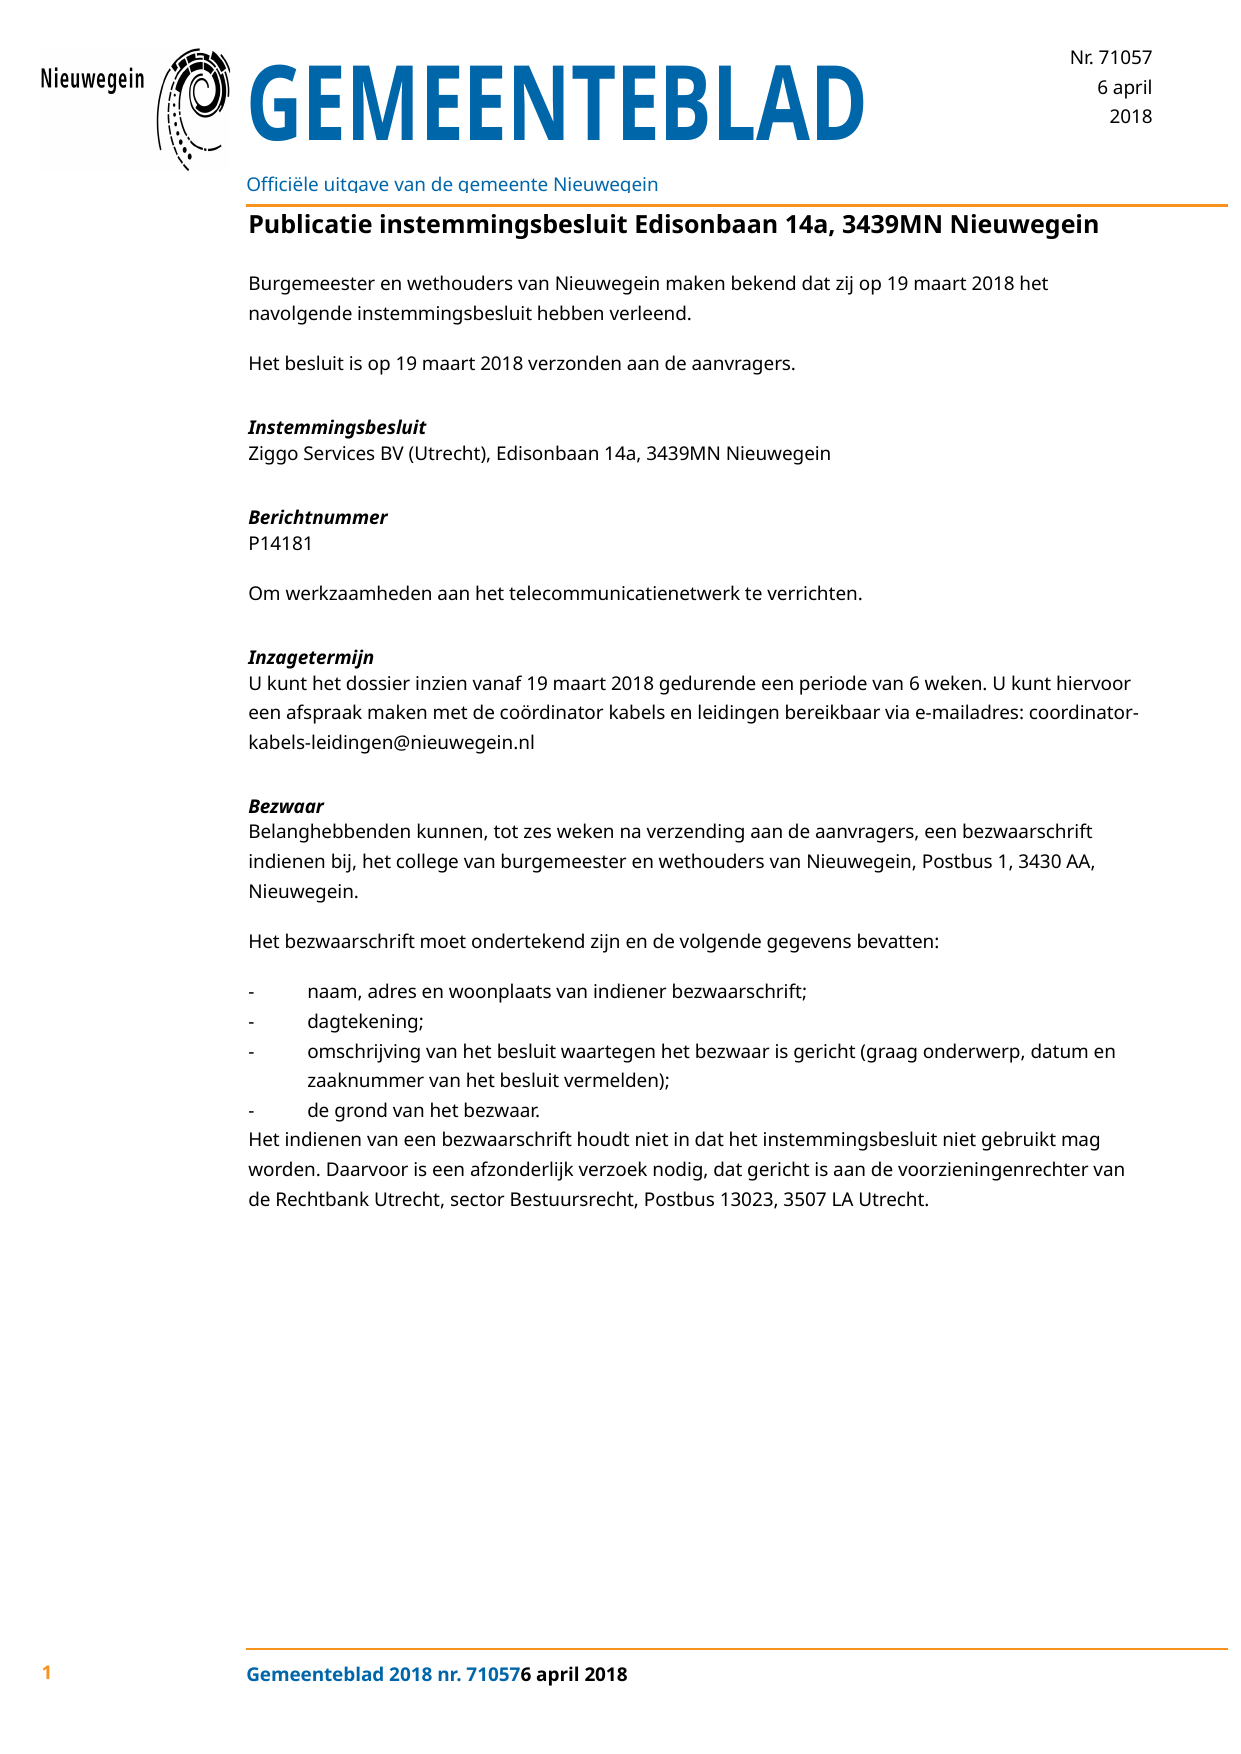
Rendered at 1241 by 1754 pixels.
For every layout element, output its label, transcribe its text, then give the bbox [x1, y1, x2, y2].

text Om werkzaamheden aan het telecommunicatienetwerk te verrichten. [248, 580, 1152, 606]
text P14181 [248, 530, 1152, 555]
text Het indienen van een bezwaarschrift houdt niet in dat het instemmingsbesluit niet gebruikt mag worden. Daarvoor is een afzonderlijk verzoek nodig, dat gericht is aan de voorzieningenrechter van de Rechtbank Utrecht, sector Bestuursrecht, Postbus 13023, 3507 LA Utrecht. [248, 1127, 1152, 1211]
text Ziggo Services BV (Utrecht), Edisonbaan 14a, 3439MN Nieuwegein [248, 440, 1152, 466]
picture [41, 47, 231, 172]
list dagtekening; [248, 1008, 1152, 1034]
text Publicatie instemmingsbesluit Edisonbaan 14a, 3439MN Nieuwegein [248, 207, 1152, 241]
text Het besluit is op 19 maart 2018 verzonden aan de aanvragers. [248, 350, 1152, 376]
text Bezwaar [248, 793, 1152, 819]
text U kunt het dossier inzien vanaf 19 maart 2018 gedurende een periode van 6 weken. U kunt hiervoor een afspraak maken met de coördinator kabels en leidingen bereikbaar via e-mailadres: coordinator-kabels-leidingen@nieuwegein.nl [248, 670, 1152, 755]
text Berichtnummer [248, 504, 1152, 530]
text Inzagetermijn [248, 644, 1152, 670]
list de grond van het bezwaar. [248, 1097, 1152, 1123]
text Belanghebbenden kunnen, tot zes weken na verzending aan de aanvragers, een bezwaarschrift indienen bij, het college van burgemeester en wethouders van Nieuwegein, Postbus 1, 3430 AA, Nieuwegein. [248, 819, 1152, 903]
text Burgemeester en wethouders van Nieuwegein maken bekend dat zij op 19 maart 2018 het navolgende instemmingsbesluit hebben verleend. [248, 270, 1152, 326]
list naam, adres en woonplaats van indiener bezwaarschrift; [248, 979, 1152, 1004]
text Instemmingsbesluit [248, 414, 1152, 440]
list omschrijving van het besluit waartegen het bezwaar is gericht (graag onderwerp, datum en zaaknummer van het besluit vermelden); [248, 1038, 1152, 1093]
text Het bezwaarschrift moet ondertekend zijn en de volgende gegevens bevatten: [248, 928, 1152, 954]
